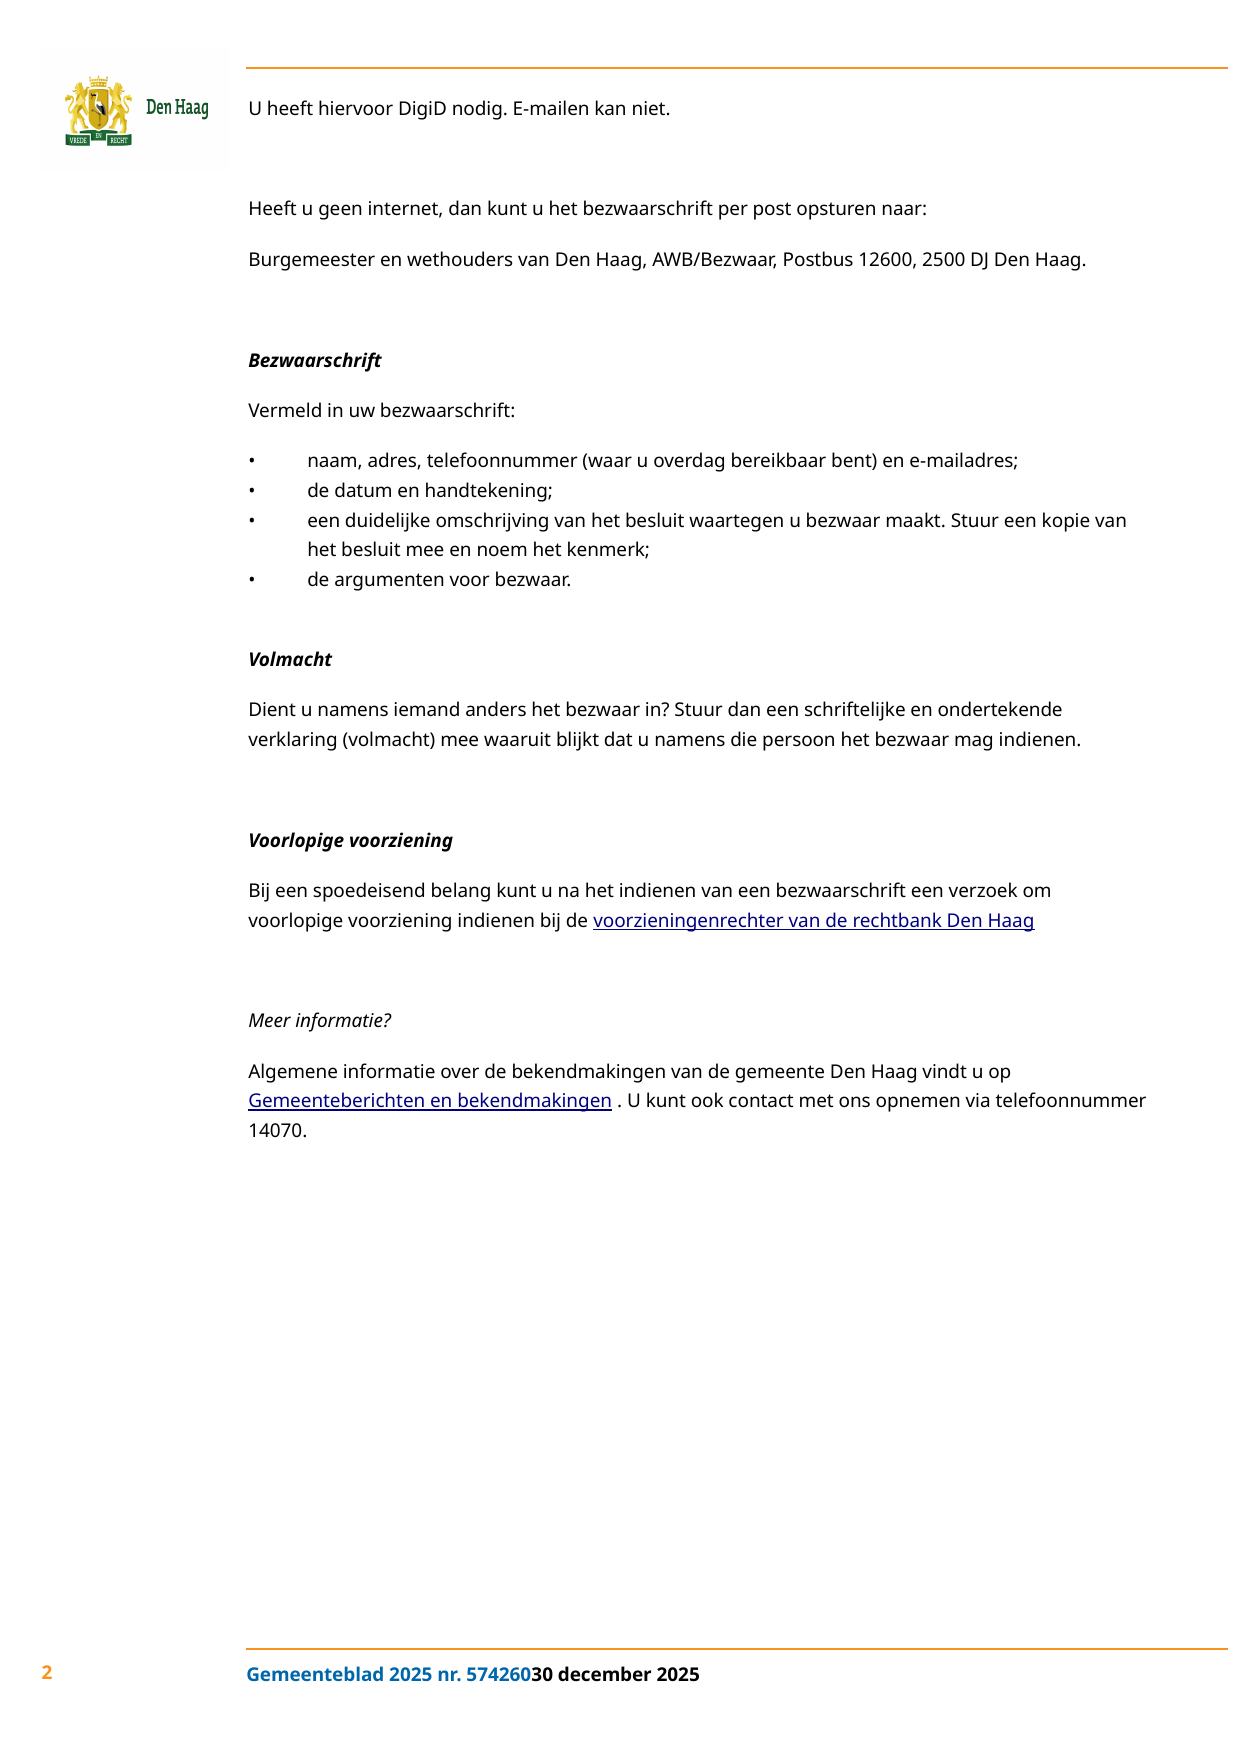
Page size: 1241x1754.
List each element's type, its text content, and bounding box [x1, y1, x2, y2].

text Burgemeester en wethouders van Den Haag, AWB/Bezwaar, Postbus 12600, 2500 DJ Den Haag. [248, 246, 1152, 272]
text Bezwaarschrift [248, 347, 1152, 373]
text Bij een spoedeisend belang kunt u na het indienen van een bezwaarschrift een verzoek om voorlopige voorziening indienen bij de voorzieningenrechter van de rechtbank Den Haag [248, 877, 1152, 933]
text Algemene informatie over de bekendmakingen van de gemeente Den Haag vindt u op Gemeenteberichten en bekendmakingen . U kunt ook contact met ons opnemen via telefoonnummer 14070. [248, 1058, 1152, 1143]
list de argumenten voor bezwaar. [248, 566, 1152, 592]
text Voorlopige voorziening [248, 827, 1152, 853]
text Dient u namens iemand anders het bezwaar in? Stuur dan een schriftelijke en ondertekende verklaring (volmacht) mee waaruit blijkt dat u namens die persoon het bezwaar mag indienen. [248, 696, 1152, 752]
text Volmacht [248, 646, 1152, 672]
text Heeft u geen internet, dan kunt u het bezwaarschrift per post opsturen naar: [248, 196, 1152, 221]
text Meer informatie? [248, 1008, 1152, 1033]
text Vermeld in uw bezwaarschrift: [248, 397, 1152, 423]
text U heeft hiervoor DigiD nodig. E-mailen kan niet. [248, 95, 1152, 121]
list de datum en handtekening; [248, 477, 1152, 503]
list naam, adres, telefoonnummer (waar u overdag bereikbaar bent) en e-mailadres; [248, 448, 1152, 473]
picture [41, 47, 231, 172]
list een duidelijke omschrijving van het besluit waartegen u bezwaar maakt. Stuur een kopie van het besluit mee en noem het kenmerk; [248, 507, 1152, 562]
